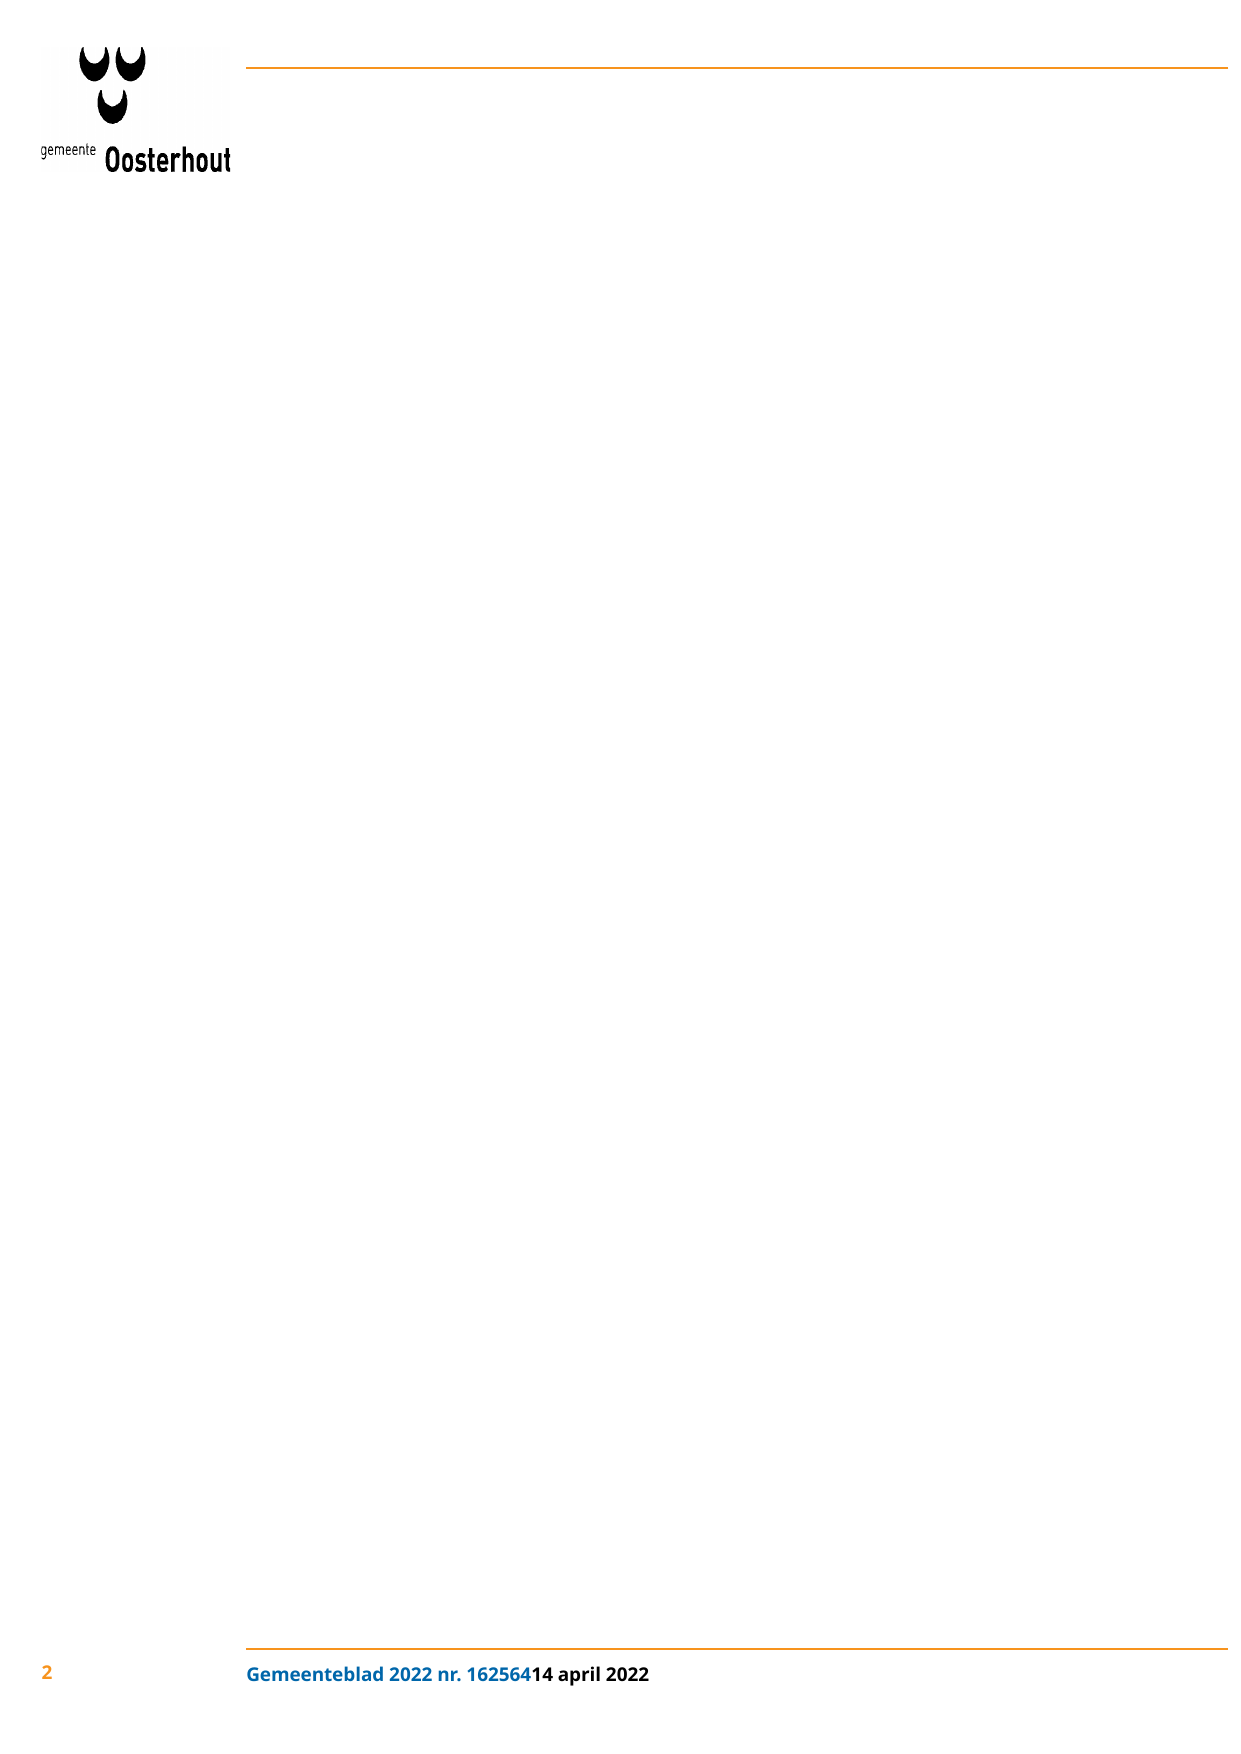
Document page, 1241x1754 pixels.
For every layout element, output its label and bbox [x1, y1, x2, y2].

picture [41, 47, 231, 172]
